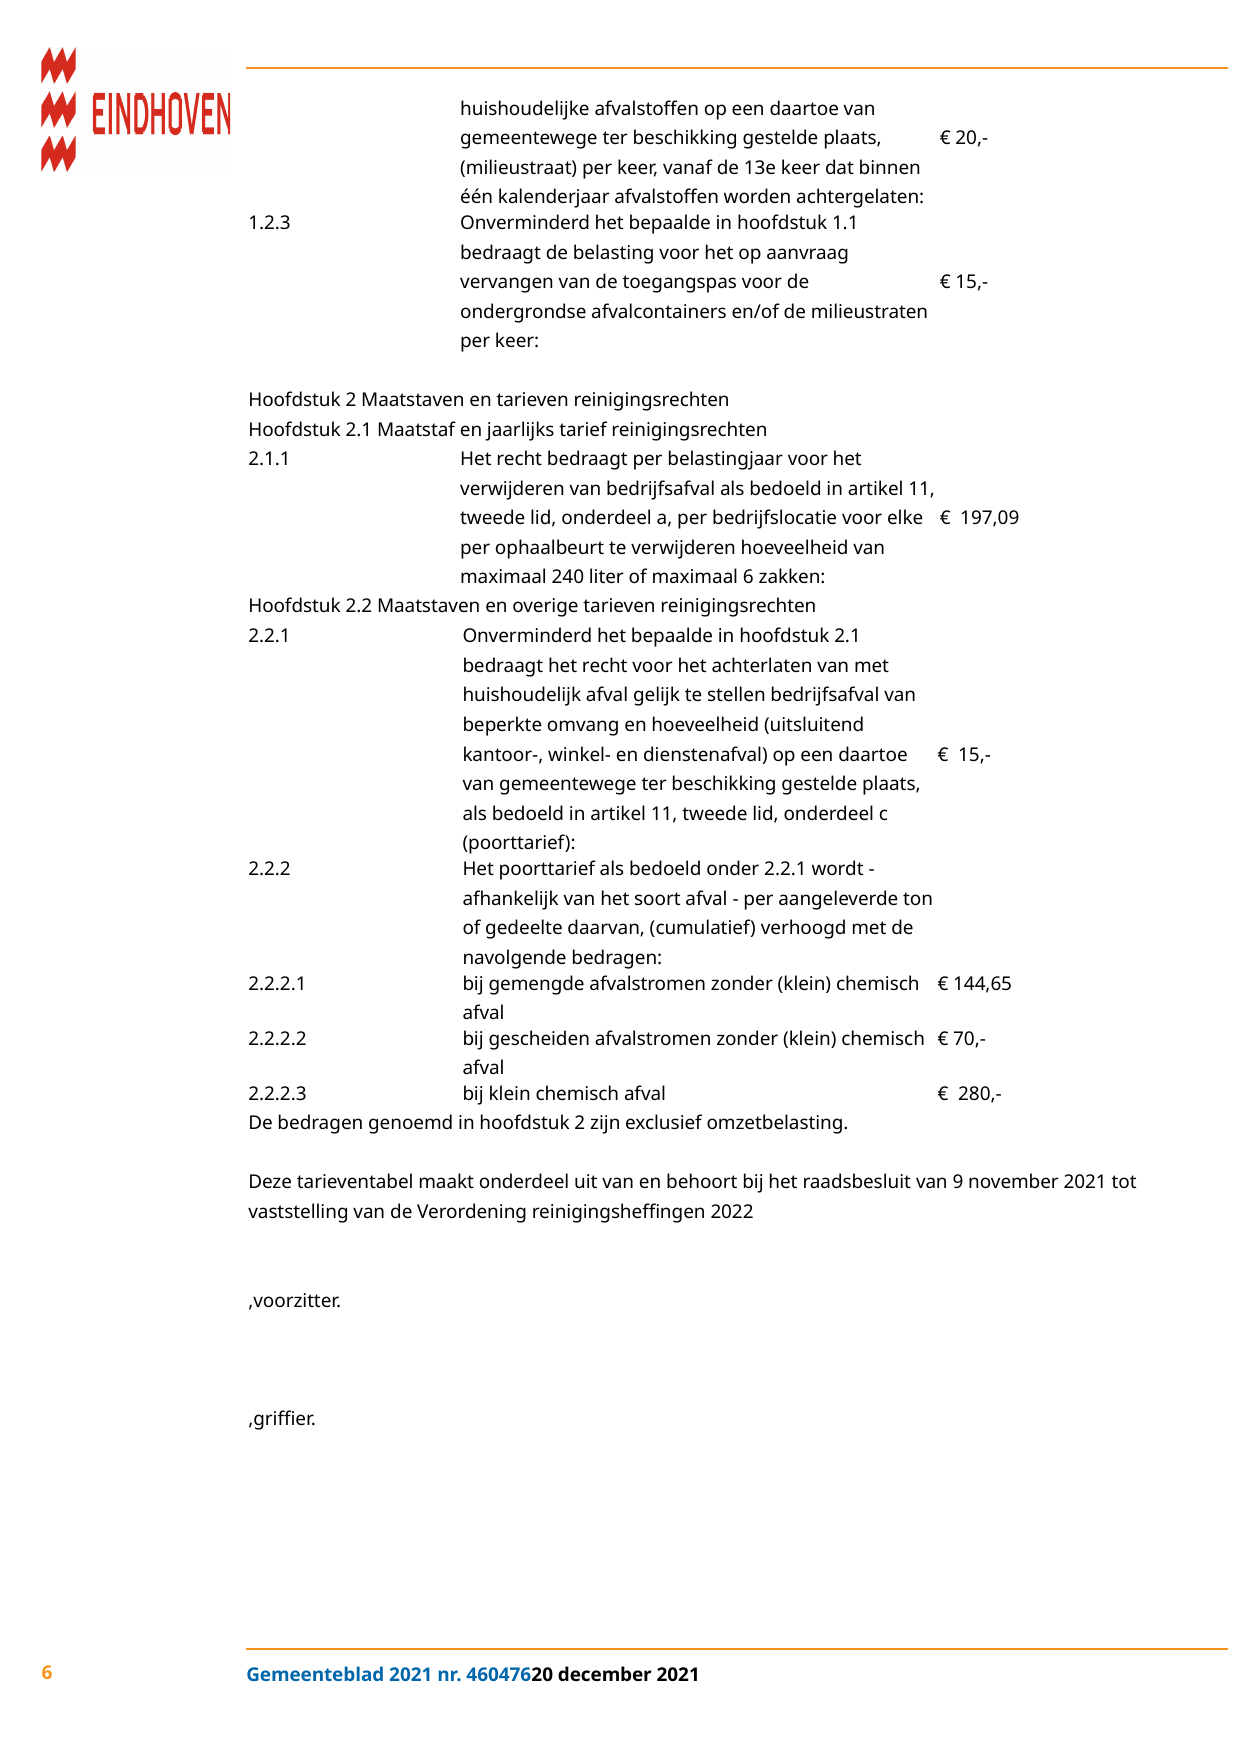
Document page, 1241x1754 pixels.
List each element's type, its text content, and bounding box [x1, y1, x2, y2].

table_cell 2.2.2 [248, 855, 462, 970]
table_cell € 280,- [937, 1080, 1152, 1106]
text De bedragen genoemd in hoofdstuk 2 zijn exclusief omzetbelasting. [248, 1109, 1152, 1135]
table_cell Onverminderd het bepaalde in hoofdstuk 1.1 bedraagt de belasting voor het op aanvraag vervangen van de toegangspas voor de ondergrondse afvalcontainers en/of de milieustraten per keer: [460, 209, 939, 353]
table_cell bij gescheiden afvalstromen zonder (klein) chemisch afval [462, 1025, 937, 1080]
table_header Onverminderd het bepaalde in hoofdstuk 2.1 bedraagt het recht voor het achterlaten van met huishoudelijk afval gelijk te stellen bedrijfsafval van beperkte omvang en hoeveelheid (uitsluitend kantoor-, winkel- en dienstenafval) op een daartoe van gemeentewege ter beschikking gestelde plaats, als bedoeld in artikel 11, tweede lid, onderdeel c (poorttarief): [462, 623, 937, 855]
table_header Het recht bedraagt per belastingjaar voor het verwijderen van bedrijfsafval als bedoeld in artikel 11, tweede lid, onderdeel a, per bedrijfslocatie voor elke per ophaalbeurt te verwijderen hoeveelheid van maximaal 240 liter of maximaal 6 zakken: [460, 445, 939, 589]
text ,voorzitter. [248, 1287, 1152, 1312]
table_header 2.1.1 [248, 445, 460, 589]
table_cell 2.2.2.2 [248, 1025, 462, 1080]
table_cell € 144,65 [937, 970, 1152, 1025]
table_cell € 20,- [940, 95, 1152, 209]
text Hoofdstuk 2 Maatstaven en tarieven reinigingsrechten [248, 386, 1152, 412]
text Hoofdstuk 2.2 Maatstaven en overige tarieven reinigingsrechten [248, 593, 1152, 618]
table_cell 2.2.2.1 [248, 970, 462, 1025]
table_cell Het poorttarief als bedoeld onder 2.2.1 wordt -afhankelijk van het soort afval - per aangeleverde ton of gedeelte daarvan, (cumulatief) verhoogd met de navolgende bedragen: [462, 855, 937, 970]
text Deze tarieventabel maakt onderdeel uit van en behoort bij het raadsbesluit van 9 november 2021 tot vaststelling van de Verordening reinigingsheffingen 2022 [248, 1168, 1152, 1224]
table_cell [937, 855, 1152, 970]
table_cell € 70,- [937, 1025, 1152, 1080]
table_cell [248, 95, 460, 209]
text Hoofdstuk 2.1 Maatstaf en jaarlijks tarief reinigingsrechten [248, 416, 1152, 441]
table_cell € 15,- [940, 209, 1152, 353]
table_cell huishoudelijke afvalstoffen op een daartoe van gemeentewege ter beschikking gestelde plaats, (milieustraat) per keer, vanaf de 13e keer dat binnen één kalenderjaar afvalstoffen worden achtergelaten: [460, 95, 939, 209]
text ,griffier. [248, 1405, 1152, 1431]
table_cell 2.2.2.3 [248, 1080, 462, 1106]
picture [41, 47, 231, 172]
table_cell 1.2.3 [248, 209, 460, 353]
table_header 2.2.1 [248, 623, 462, 855]
table_header € 197,09 [940, 445, 1152, 589]
table_header € 15,- [937, 623, 1152, 855]
table_cell bij gemengde afvalstromen zonder (klein) chemisch afval [462, 970, 937, 1025]
table_cell bij klein chemisch afval [462, 1080, 937, 1106]
